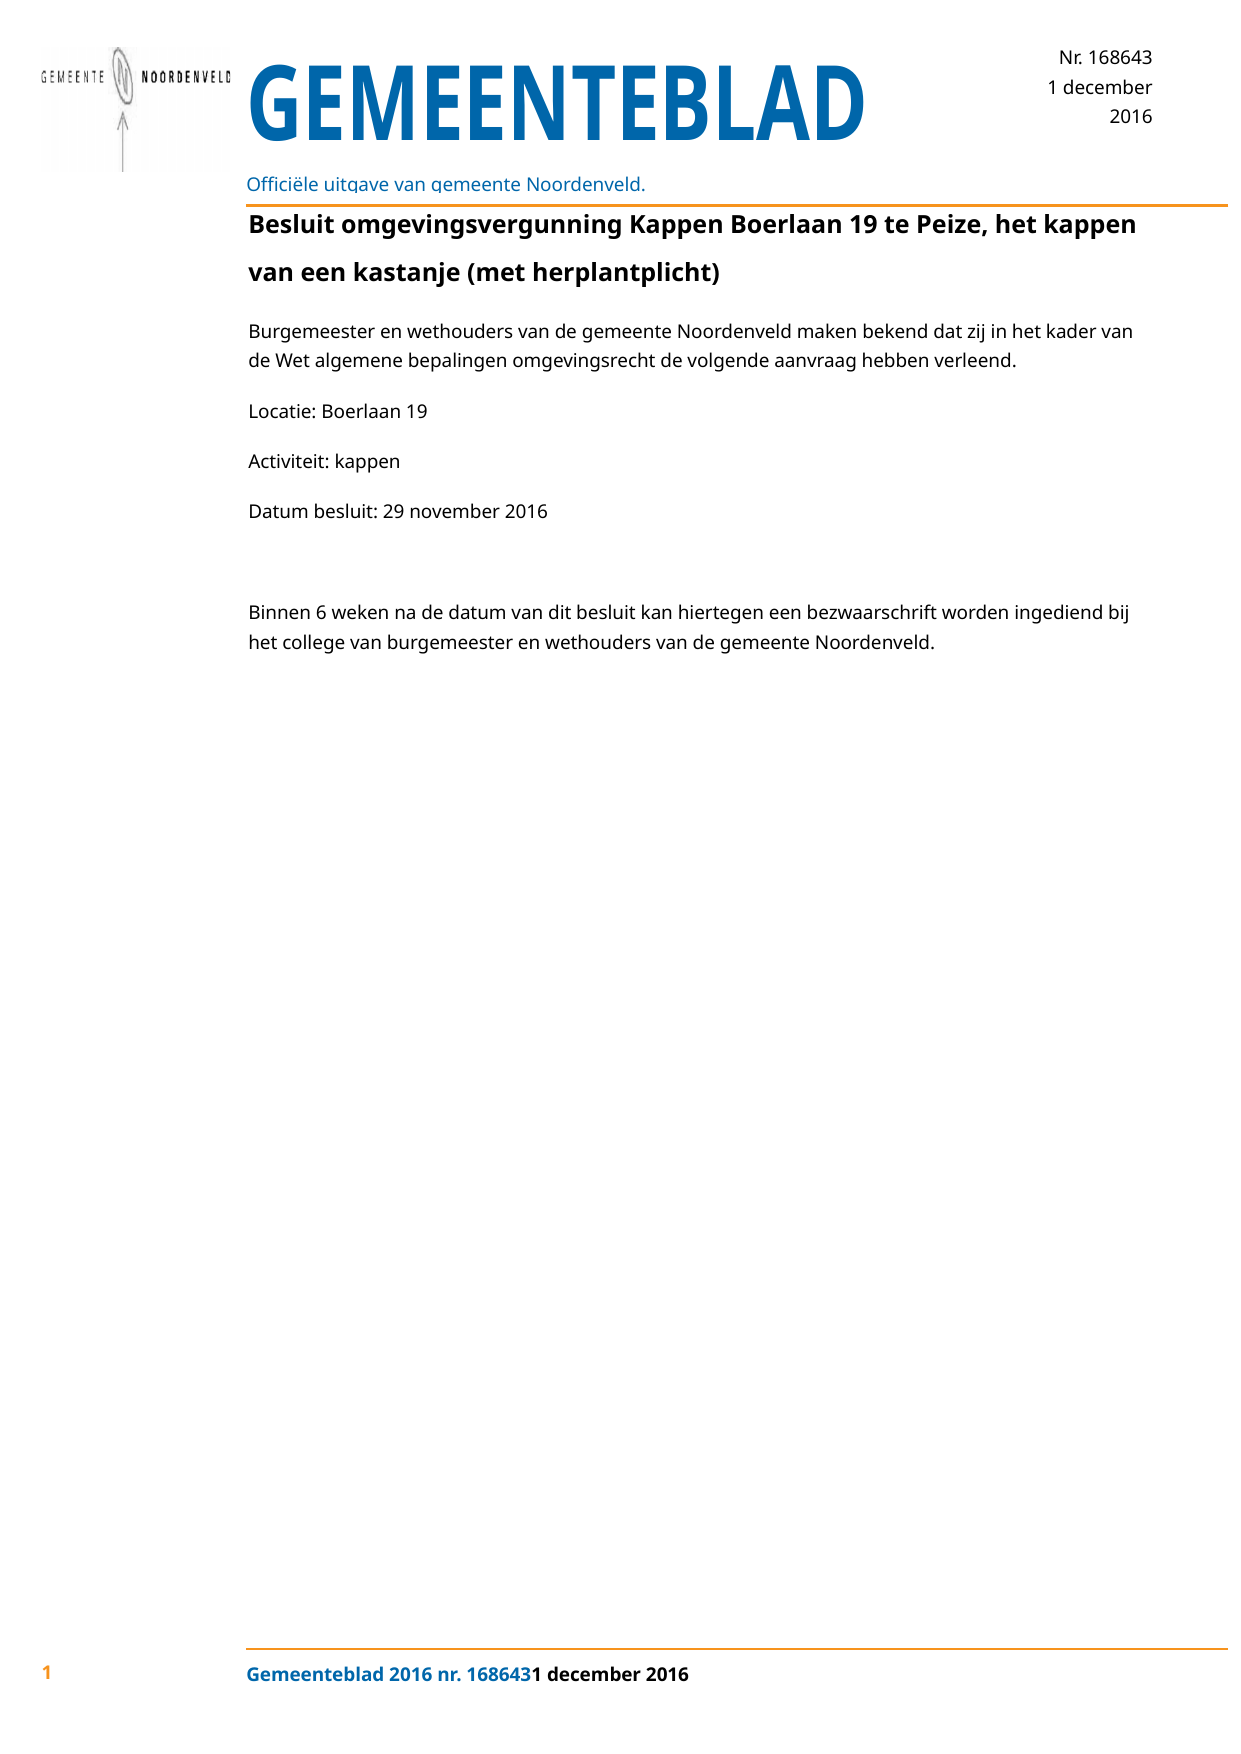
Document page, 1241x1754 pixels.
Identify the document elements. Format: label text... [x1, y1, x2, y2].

text Activiteit: kappen [248, 448, 1152, 474]
text Besluit omgevingsvergunning Kappen Boerlaan 19 te Peize, het kappen van een kastanje (met herplantplicht) [248, 207, 1152, 288]
text Binnen 6 weken na de datum van dit besluit kan hiertegen een bezwaarschrift worden ingediend bij het college van burgemeester en wethouders van de gemeente Noordenveld. [248, 599, 1152, 655]
text Locatie: Boerlaan 19 [248, 398, 1152, 424]
text Datum besluit: 29 november 2016 [248, 499, 1152, 524]
text Burgemeester en wethouders van de gemeente Noordenveld maken bekend dat zij in het kader van de Wet algemene bepalingen omgevingsrecht de volgende aanvraag hebben verleend. [248, 318, 1152, 373]
picture [41, 47, 231, 172]
